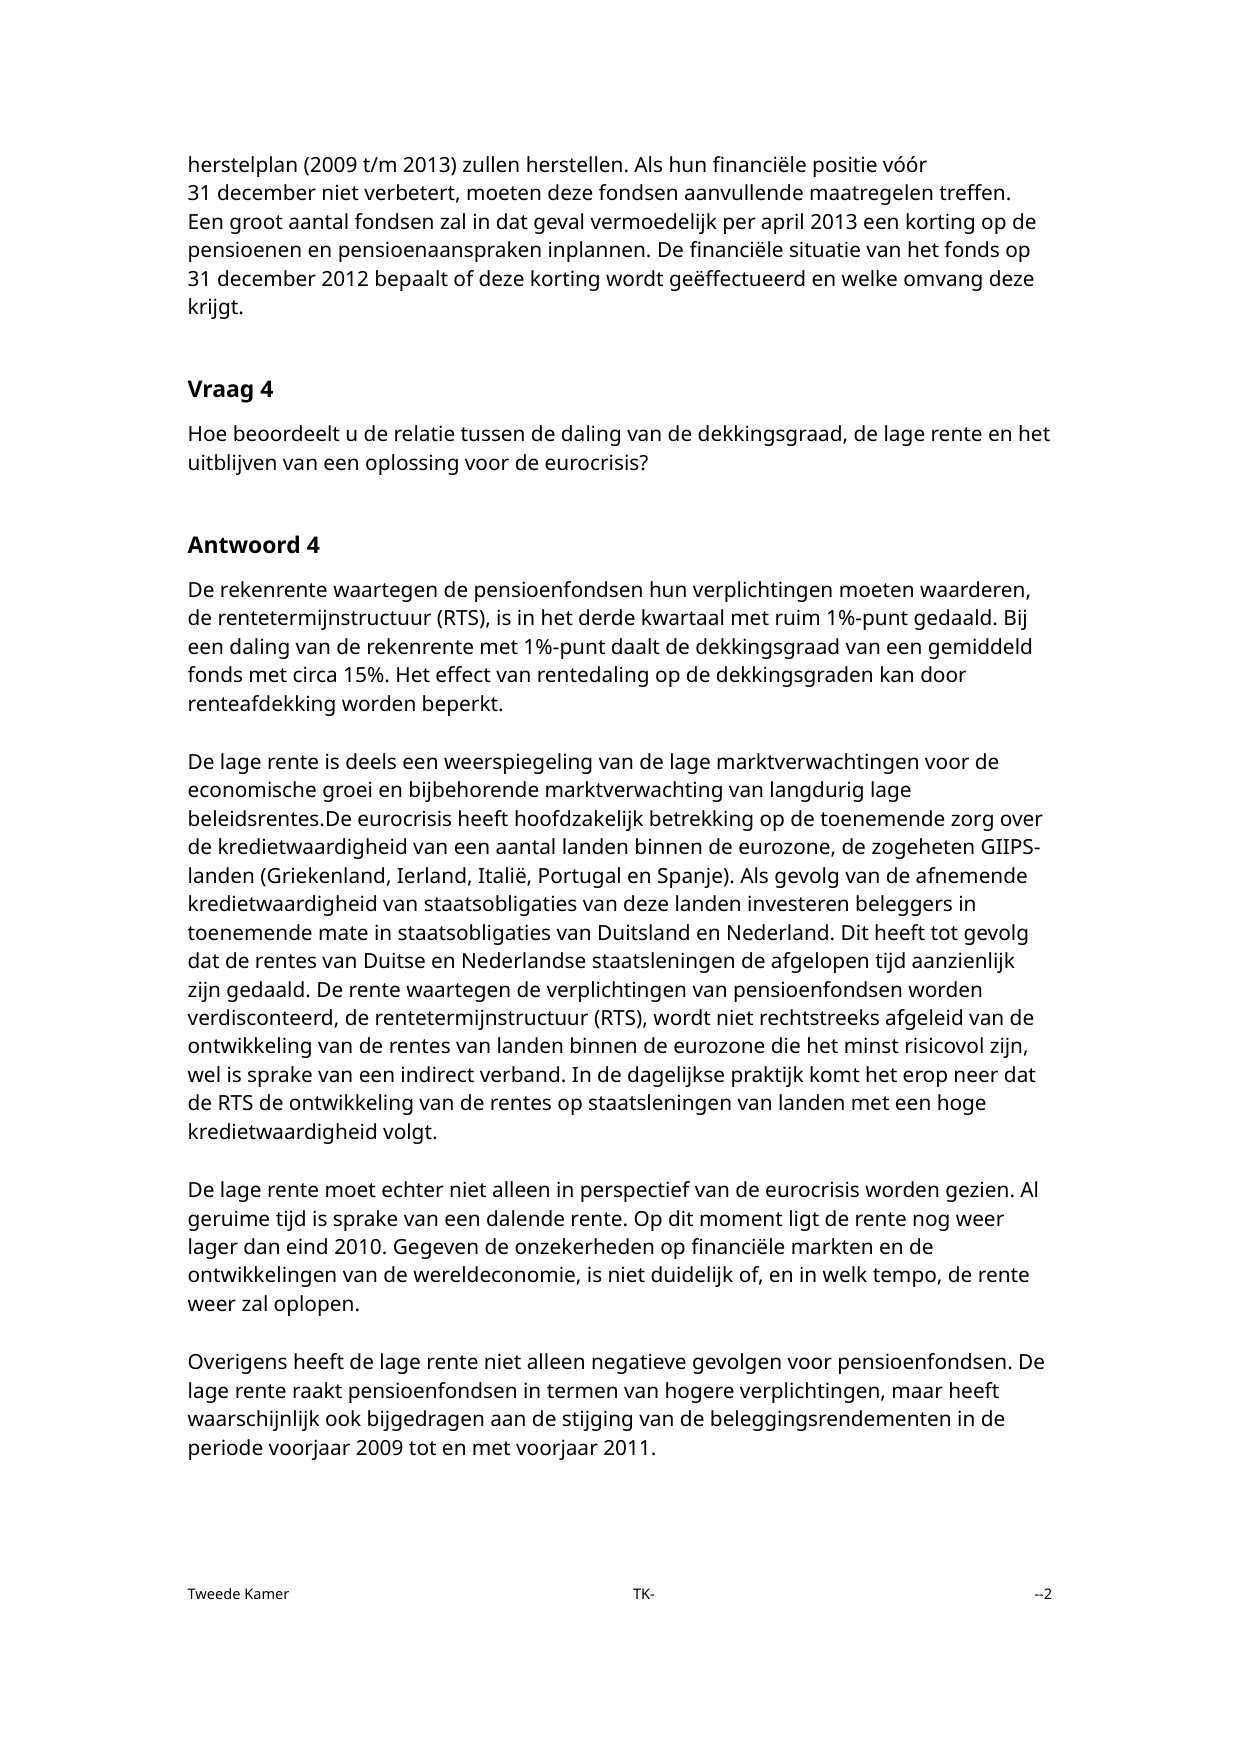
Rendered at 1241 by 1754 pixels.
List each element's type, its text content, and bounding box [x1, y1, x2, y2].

text herstelplan (2009 t/m 2013) zullen herstellen. Als hun financiële positie vóór 31 december niet verbetert, moeten deze fondsen aanvullende maatregelen treffen. Een groot aantal fondsen zal in dat geval vermoedelijk per april 2013 een korting op de pensioenen en pensioenaanspraken inplannen. De financiële situatie van het fonds op 31 december 2012 bepaalt of deze korting wordt geëffectueerd en welke omvang deze krijgt. [187, 150, 1053, 321]
subtitle Vraag 4 [187, 373, 1053, 404]
text Overigens heeft de lage rente niet alleen negatieve gevolgen voor pensioenfondsen. De lage rente raakt pensioenfondsen in termen van hogere verplichtingen, maar heeft waarschijnlijk ook bijgedragen aan de stijging van de beleggingsrendementen in de periode voorjaar 2009 tot en met voorjaar 2011. [187, 1347, 1053, 1461]
subtitle Antwoord 4 [187, 529, 1053, 560]
text De rekenrente waartegen de pensioenfondsen hun verplichtingen moeten waarderen, de rentetermijnstructuur (RTS), is in het derde kwartaal met ruim 1%-punt gedaald. Bij een daling van de rekenrente met 1%-punt daalt de dekkingsgraad van een gemiddeld fonds met circa 15%. Het effect van rentedaling op de dekkingsgraden kan door renteafdekking worden beperkt. [187, 575, 1053, 717]
text Hoe beoordeelt u de relatie tussen de daling van de dekkingsgraad, de lage rente en het uitblijven van een oplossing voor de eurocrisis? [187, 419, 1053, 476]
text De lage rente moet echter niet alleen in perspectief van de eurocrisis worden gezien. Al geruime tijd is sprake van een dalende rente. Op dit moment ligt de rente nog weer lager dan eind 2010. Gegeven de onzekerheden op financiële markten en de ontwikkelingen van de wereldeconomie, is niet duidelijk of, en in welk tempo, de rente weer zal oplopen. [187, 1175, 1053, 1317]
text De lage rente is deels een weerspiegeling van de lage marktverwachtingen voor de economische groei en bijbehorende marktverwachting van langdurig lage beleidsrentes.De eurocrisis heeft hoofdzakelijk betrekking op de toenemende zorg over de kredietwaardigheid van een aantal landen binnen de eurozone, de zogeheten GIIPS-landen (Griekenland, Ierland, Italië, Portugal en Spanje). Als gevolg van de afnemende kredietwaardigheid van staatsobligaties van deze landen investeren beleggers in toenemende mate in staatsobligaties van Duitsland en Nederland. Dit heeft tot gevolg dat de rentes van Duitse en Nederlandse staatsleningen de afgelopen tijd aanzienlijk zijn gedaald. De rente waartegen de verplichtingen van pensioenfondsen worden verdisconteerd, de rentetermijnstructuur (RTS), wordt niet rechtstreeks afgeleid van de ontwikkeling van de rentes van landen binnen de eurozone die het minst risicovol zijn, wel is sprake van een indirect verband. In de dagelijkse praktijk komt het erop neer dat de RTS de ontwikkeling van de rentes op staatsleningen van landen met een hoge kredietwaardigheid volgt. [187, 747, 1053, 1145]
